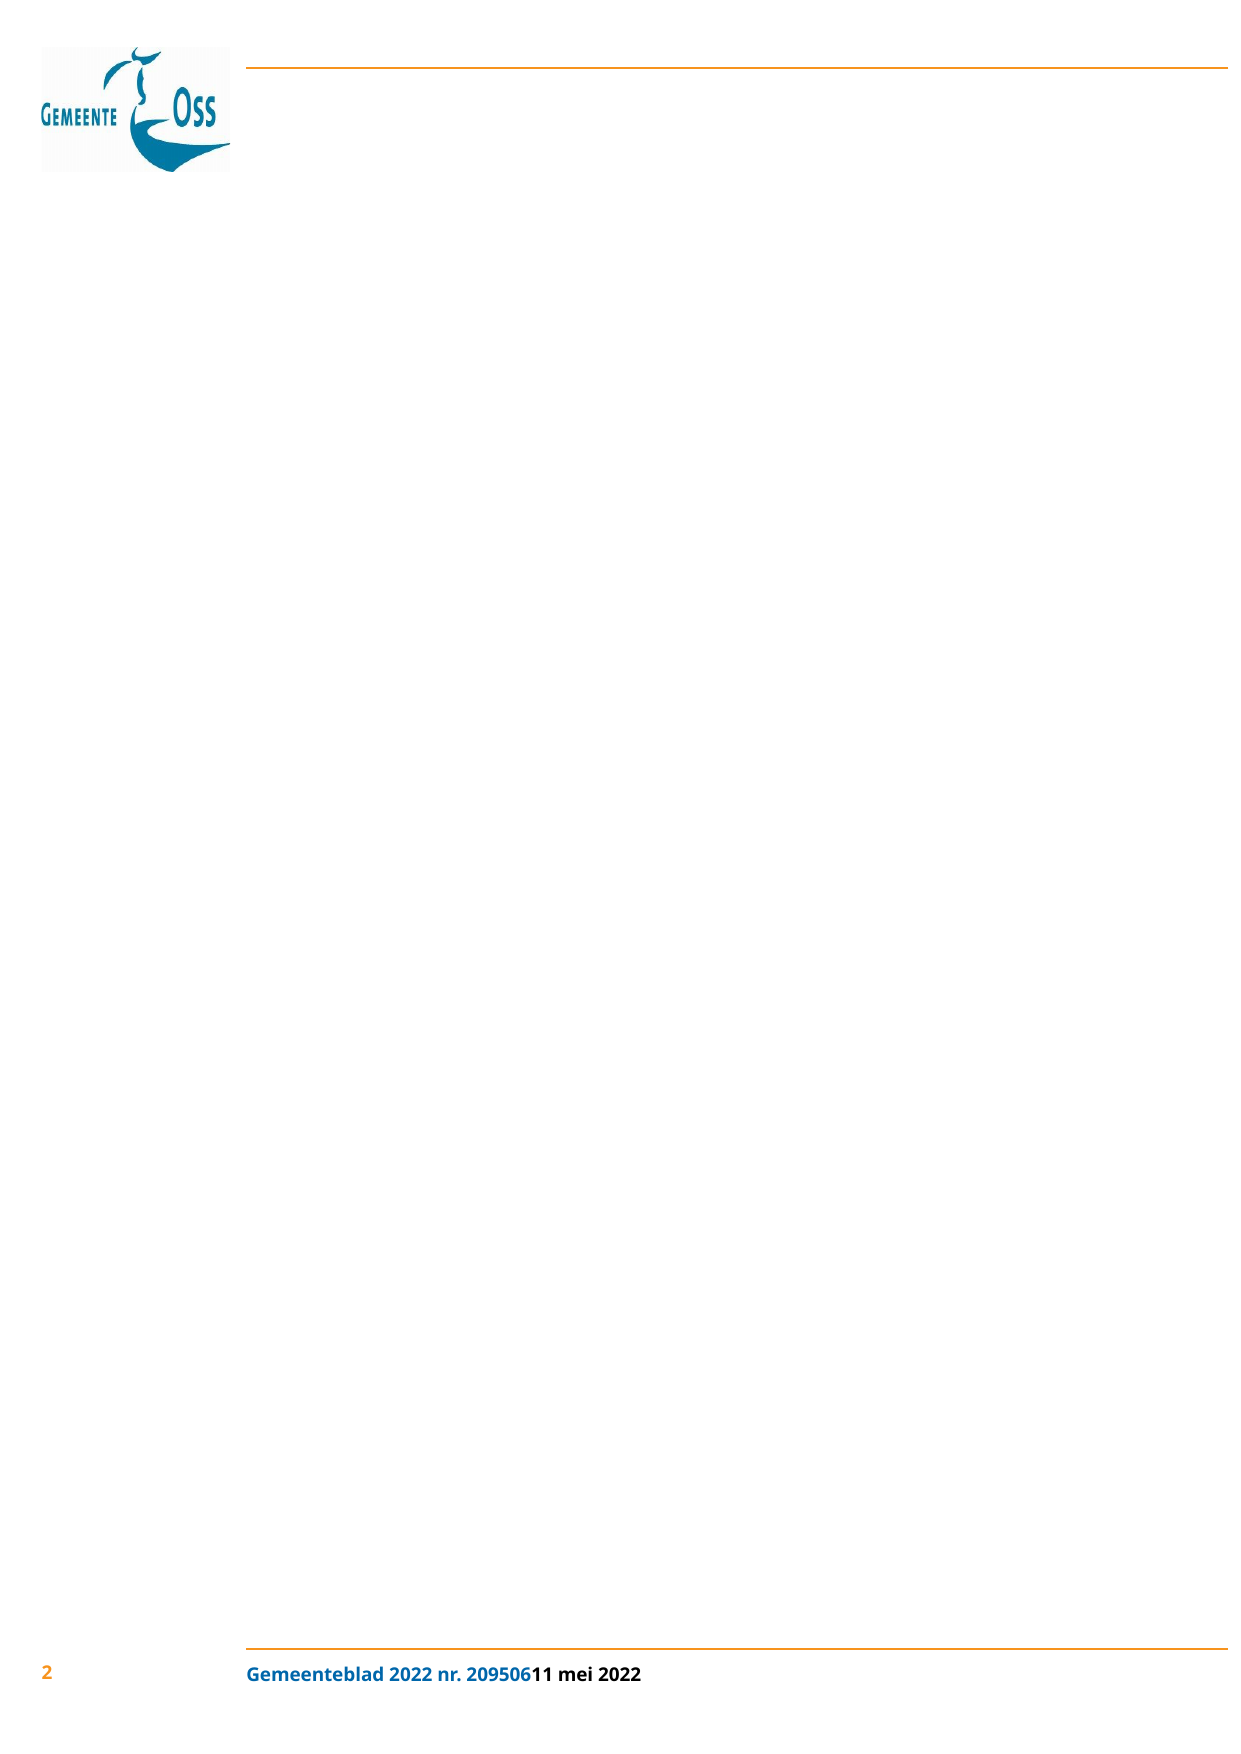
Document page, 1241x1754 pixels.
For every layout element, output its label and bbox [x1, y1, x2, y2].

picture [41, 47, 231, 172]
